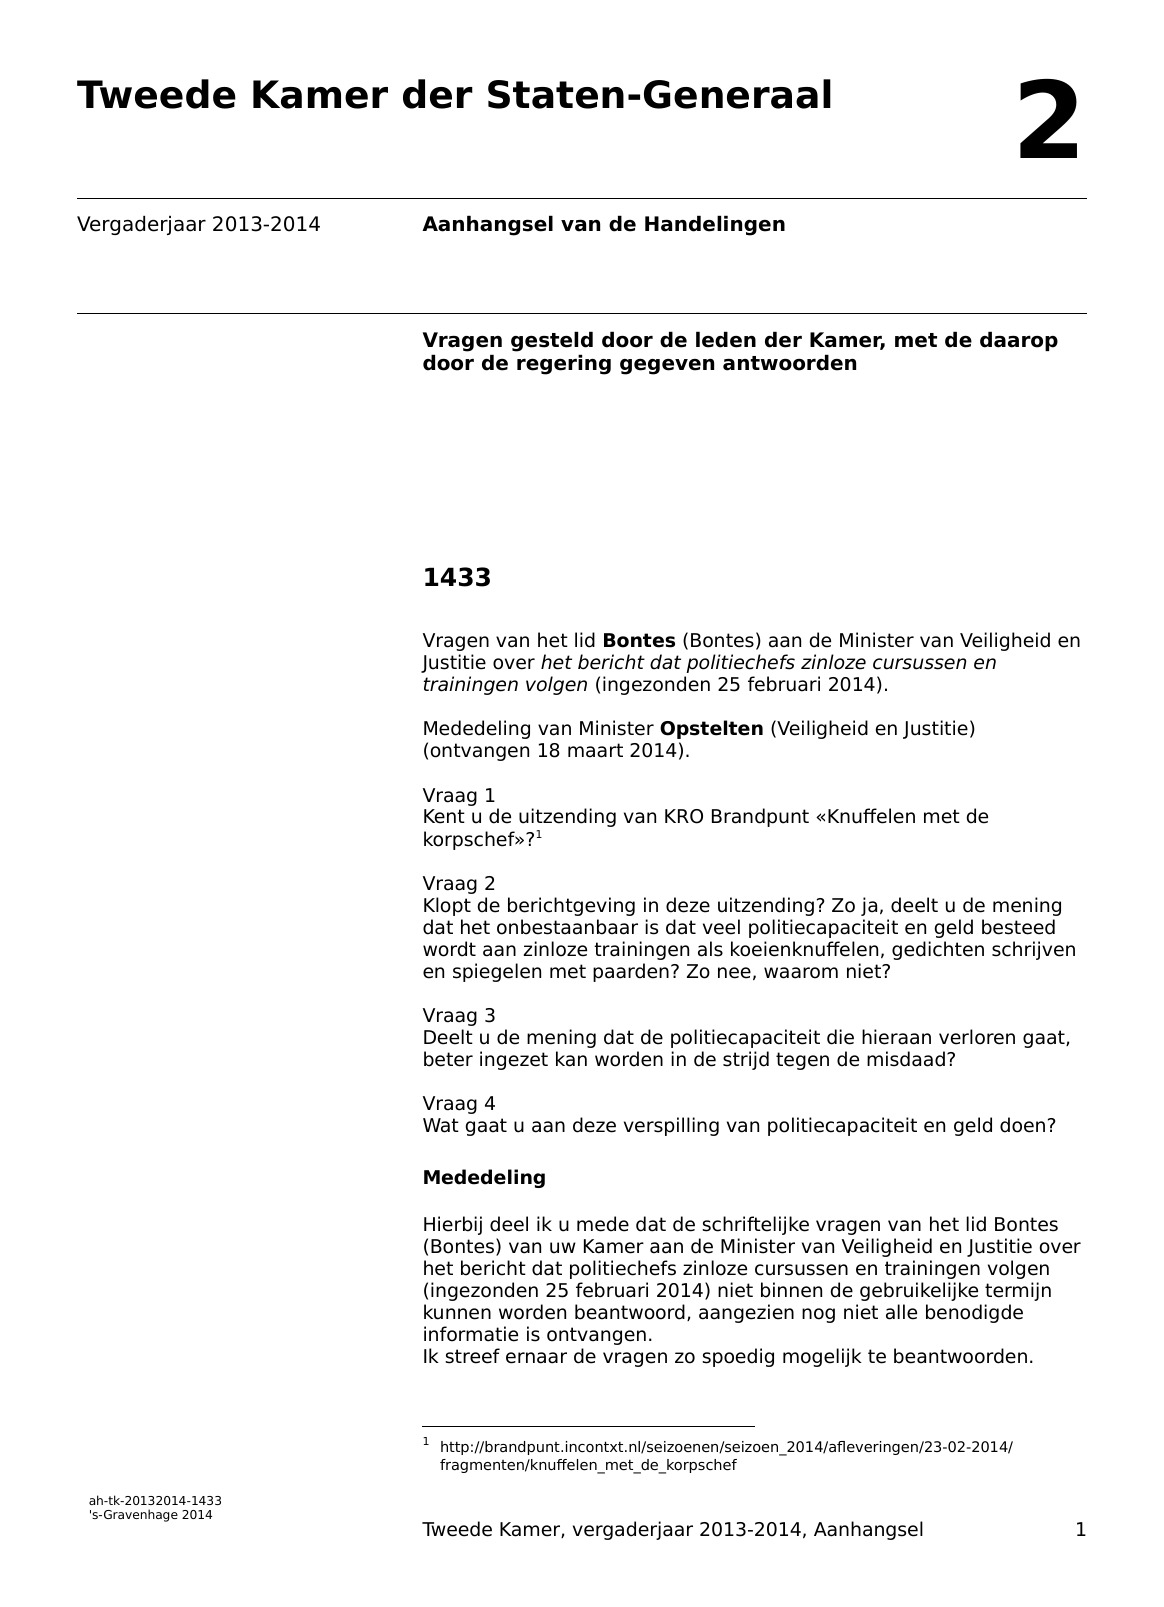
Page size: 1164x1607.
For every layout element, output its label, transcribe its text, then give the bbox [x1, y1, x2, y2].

table_header 2 [886, 59, 1087, 198]
text Hierbij deel ik u mede dat de schriftelijke vragen van het lid Bontes (Bontes) van uw Kamer aan de Minister van Veiligheid en Justitie over het bericht dat politiechefs zinloze cursussen en trainingen volgen (ingezonden 25 februari 2014) niet binnen de gebruikelijke termijn kunnen worden beantwoord, aangezien nog niet alle benodigde informatie is ontvangen. [422, 1214, 1087, 1346]
text 1433 [422, 563, 1087, 592]
text http://brandpunt.incontxt.nl/seizoenen/seizoen_2014/afleveringen/23-02-2014/fragmenten/knuffelen_met_de_korpschef [422, 1435, 1087, 1474]
text Wat gaat u aan deze verspilling van politiecapaciteit en geld doen? [422, 1115, 1087, 1137]
text Vragen van het lid Bontes (Bontes) aan de Minister van Veiligheid en Justitie over het bericht dat politiechefs zinloze cursussen en trainingen volgen (ingezonden 25 februari 2014). [422, 630, 1087, 696]
table_cell [77, 314, 422, 375]
text ah-tk-20132014-1433 [88, 1494, 323, 1508]
text Klopt de berichtgeving in deze uitzending? Zo ja, deelt u de mening dat het onbestaanbaar is dat veel politiecapaciteit en geld besteed wordt aan zinloze trainingen als koeienknuffelen, gedichten schrijven en spiegelen met paarden? Zo nee, waarom niet? [422, 894, 1087, 982]
text Ik streef ernaar de vragen zo spoedig mogelijk te beantwoorden. [422, 1346, 1087, 1368]
text Vraag 4 [422, 1093, 1087, 1115]
text Mededeling van Minister Opstelten (Veiligheid en Justitie) (ontvangen 18 maart 2014). [422, 718, 1087, 762]
text Kent u de uitzending van KRO Brandpunt «Knuffelen met de korpschef»? [422, 806, 1087, 850]
text Deelt u de mening dat de politiecapaciteit die hieraan verloren gaat, beter ingezet kan worden in de strijd tegen de misdaad? [422, 1027, 1087, 1071]
subtitle Mededeling [422, 1167, 1087, 1189]
table_header Tweede Kamer der Staten-Generaal [77, 59, 886, 198]
table_cell Vragen gesteld door de leden der Kamer, met de daarop door de regering gegeven antwoorden [422, 314, 1087, 375]
table_cell Vergaderjaar 2013-2014 [77, 199, 422, 313]
text Vraag 2 [422, 873, 1087, 894]
text 's-Gravenhage 2014 [88, 1508, 323, 1522]
text Vraag 3 [422, 1005, 1087, 1027]
table_cell Aanhangsel van de Handelingen [422, 199, 1087, 313]
text Vraag 1 [422, 784, 1087, 806]
